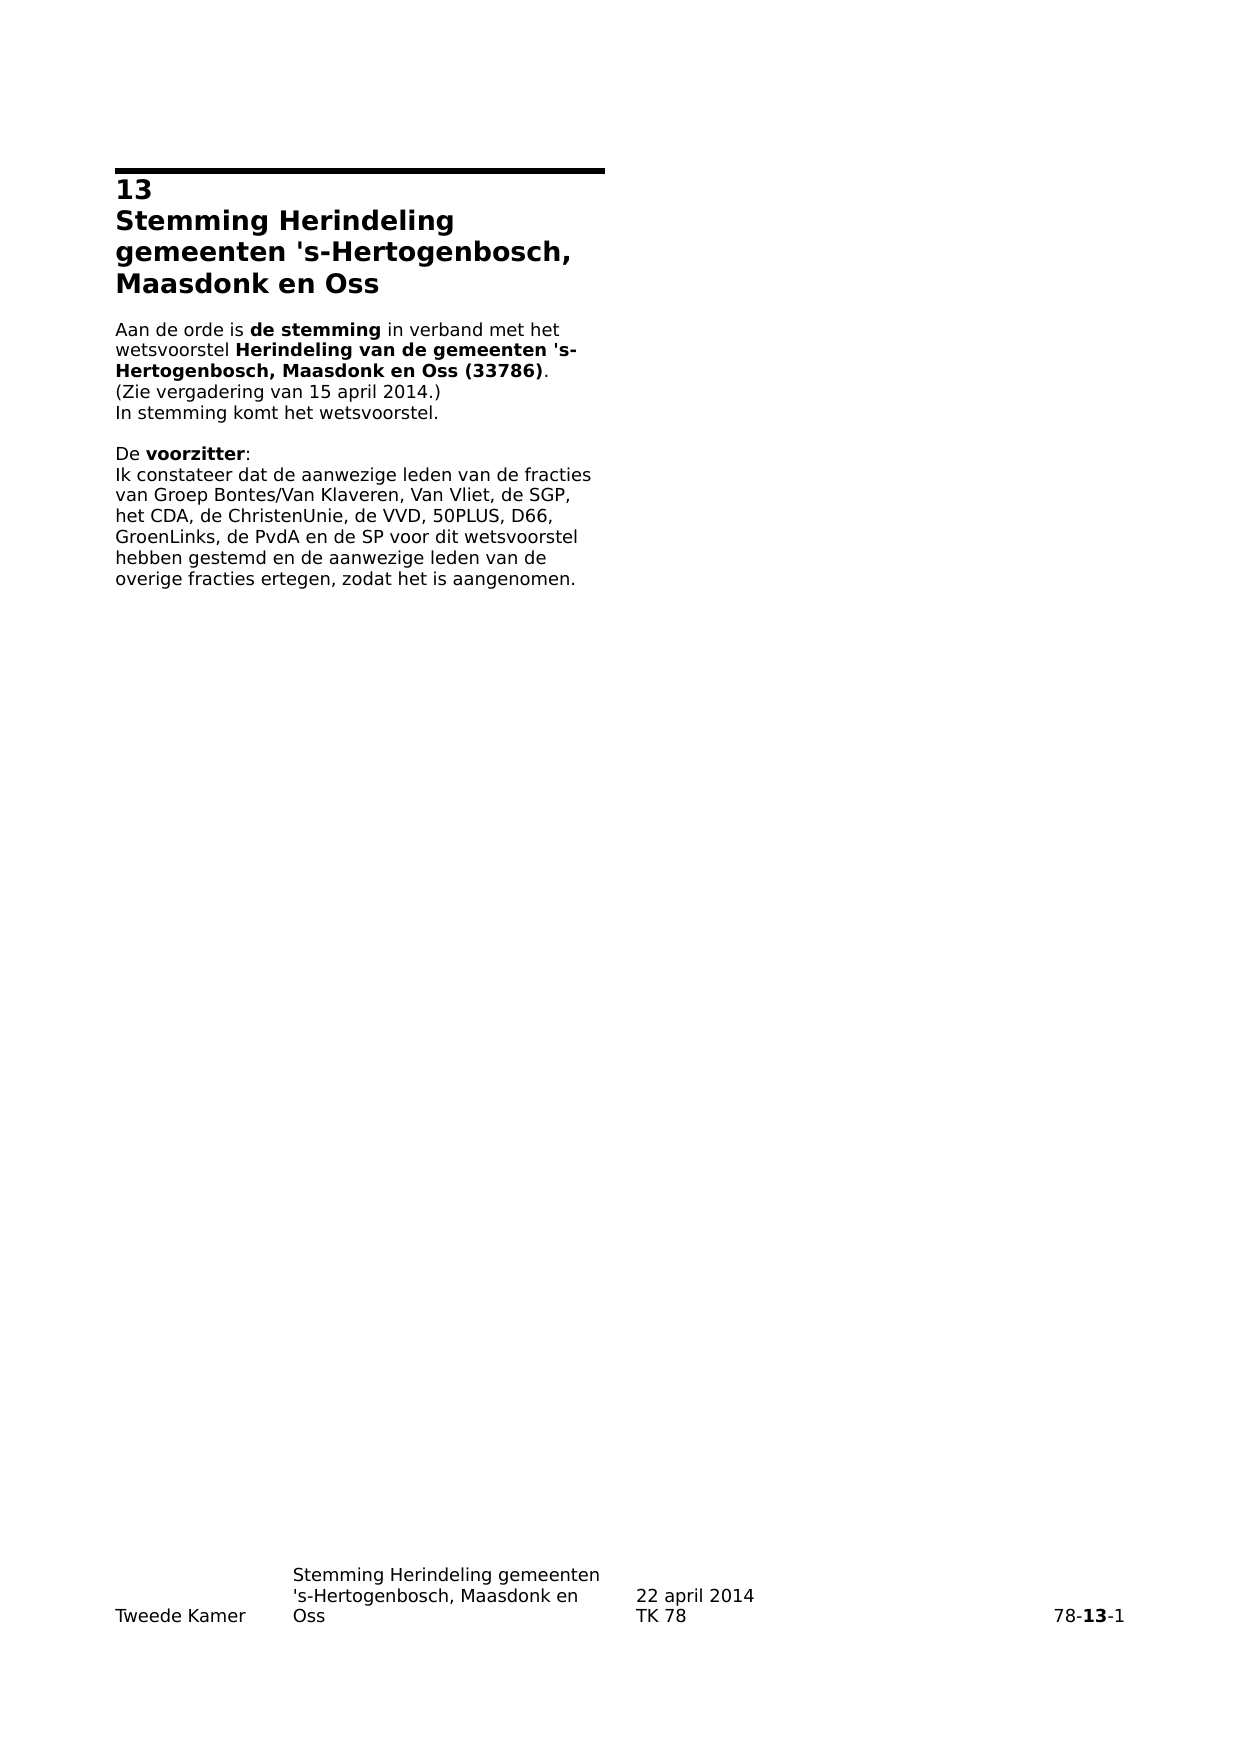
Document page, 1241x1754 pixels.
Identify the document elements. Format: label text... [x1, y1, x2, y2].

text De voorzitter: [115, 443, 605, 464]
text In stemming komt het wetsvoorstel. [115, 403, 605, 423]
text (Zie vergadering van 15 april 2014.) [115, 382, 605, 403]
text Aan de orde is de stemming in verband met het wetsvoorstel Herindeling van de gemeenten 's-Hertogenbosch, Maasdonk en Oss (33786). [115, 319, 605, 382]
title 13 Stemming Herindeling gemeenten 's-Hertogenbosch, Maasdonk en Oss [115, 174, 605, 299]
text Ik constateer dat de aanwezige leden van de fracties van Groep Bontes/Van Klaveren, Van Vliet, de SGP, het CDA, de ChristenUnie, de VVD, 50PLUS, D66, GroenLinks, de PvdA en de SP voor dit wetsvoorstel hebben gestemd en de aanwezige leden van de overige fracties ertegen, zodat het is aangenomen. [115, 464, 605, 589]
